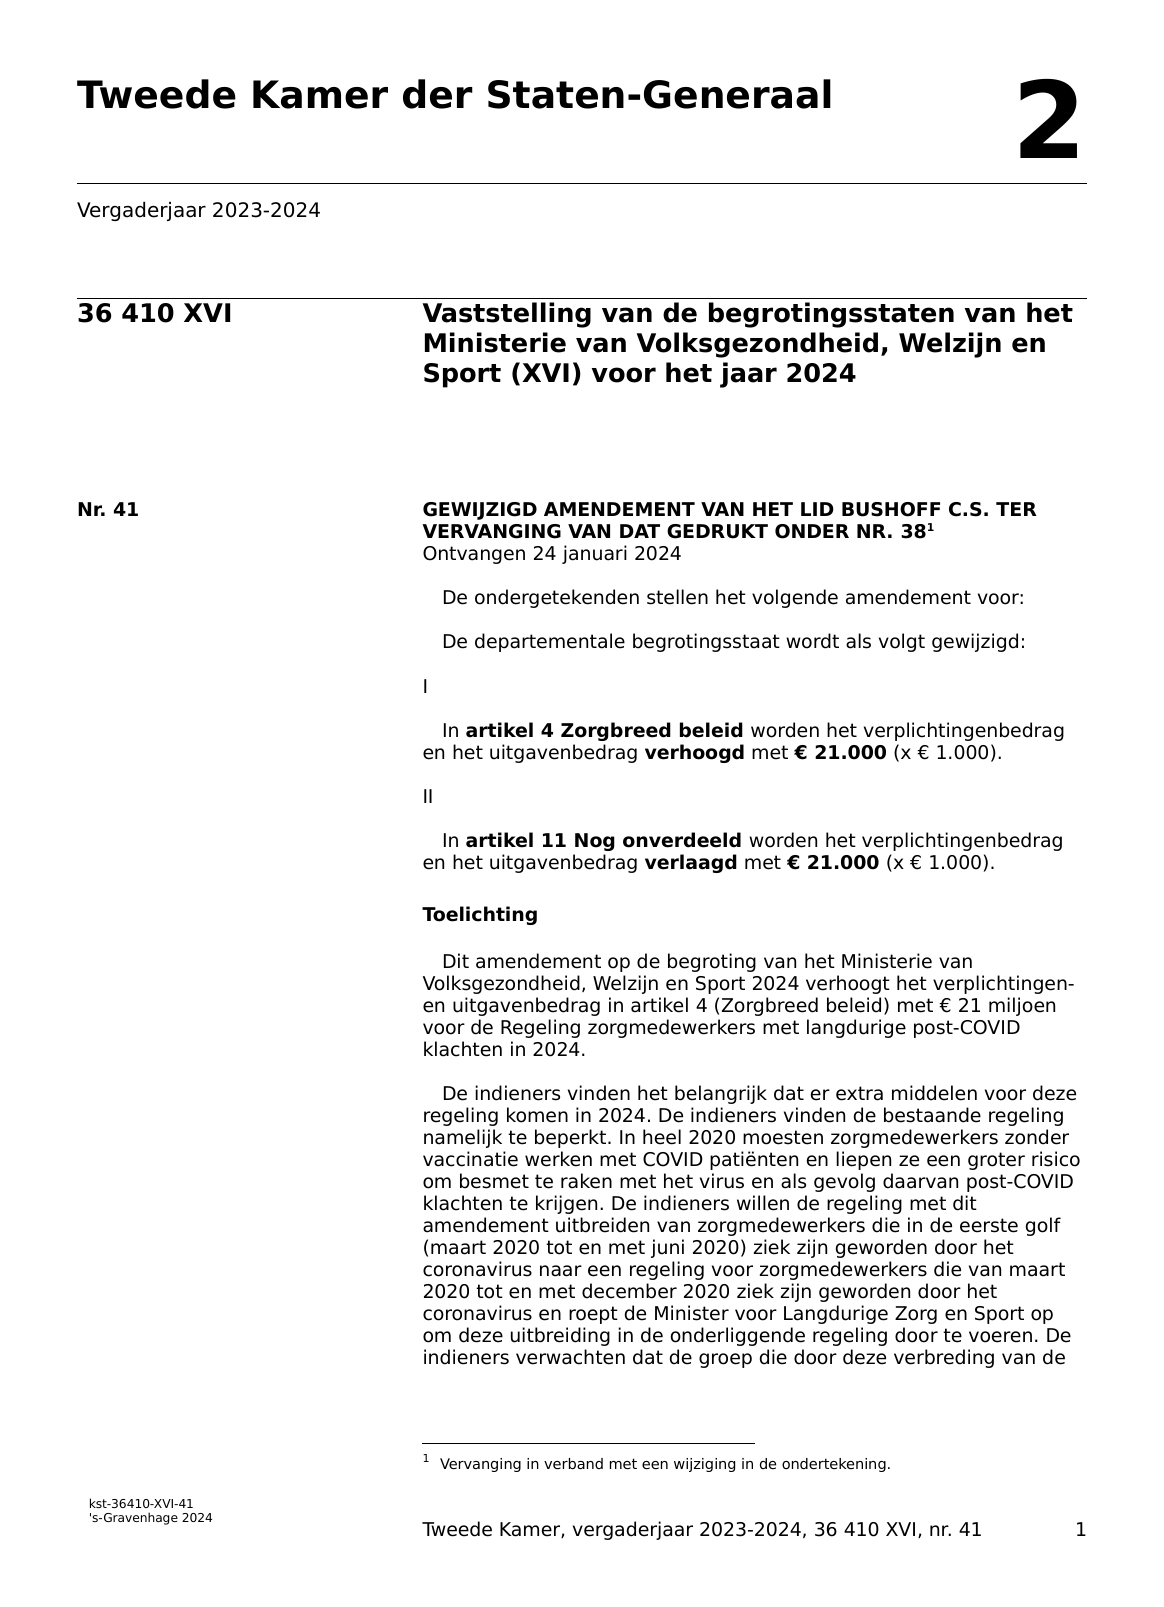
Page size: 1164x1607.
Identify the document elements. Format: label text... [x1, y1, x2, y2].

table_header 2 [886, 59, 1087, 183]
text I [422, 676, 1087, 697]
text 's-Gravenhage 2024 [88, 1511, 323, 1525]
subtitle Nr. 41 GEWIJZIGD AMENDEMENT VAN HET LID BUSHOFF C.S. TER VERVANGING VAN DAT GEDRUKT ONDER NR. 38 [77, 499, 1087, 543]
subtitle Toelichting [422, 904, 1087, 926]
text II [422, 786, 1087, 808]
text De indieners vinden het belangrijk dat er extra middelen voor deze regeling komen in 2024. De indieners vinden de bestaande regeling namelijk te beperkt. In heel 2020 moesten zorgmedewerkers zonder vaccinatie werken met COVID patiënten en liepen ze een groter risico om besmet te raken met het virus en als gevolg daarvan post-COVID klachten te krijgen. De indieners willen de regeling met dit amendement uitbreiden van zorgmedewerkers die in de eerste golf (maart 2020 tot en met juni 2020) ziek zijn geworden door het coronavirus naar een regeling voor zorgmedewerkers die van maart 2020 tot en met december 2020 ziek zijn geworden door het coronavirus en roept de Minister voor Langdurige Zorg en Sport op om deze uitbreiding in de onderliggende regeling door te voeren. De indieners verwachten dat de groep die door deze verbreding van de [422, 1083, 1087, 1369]
table_header Tweede Kamer der Staten-Generaal [77, 59, 886, 183]
text kst-36410-XVI-41 [88, 1497, 323, 1511]
subtitle 36 410 XVI Vaststelling van de begrotingsstaten van het Ministerie van Volksgezondheid, Welzijn en Sport (XVI) voor het jaar 2024 [77, 299, 1087, 388]
table_cell Vergaderjaar 2023-2024 [77, 184, 1087, 298]
text In artikel 4 Zorgbreed beleid worden het verplichtingenbedrag en het uitgavenbedrag verhoogd met € 21.000 (x € 1.000). [422, 720, 1087, 764]
text De departementale begrotingsstaat wordt als volgt gewijzigd: [422, 631, 1087, 653]
text In artikel 11 Nog onverdeeld worden het verplichtingenbedrag en het uitgavenbedrag verlaagd met € 21.000 (x € 1.000). [422, 830, 1087, 874]
text Vervanging in verband met een wijziging in de ondertekening. [422, 1452, 1087, 1474]
text Dit amendement op de begroting van het Ministerie van Volksgezondheid, Welzijn en Sport 2024 verhoogt het verplichtingen- en uitgavenbedrag in artikel 4 (Zorgbreed beleid) met € 21 miljoen voor de Regeling zorgmedewerkers met langdurige post-COVID klachten in 2024. [422, 951, 1087, 1061]
text De ondergetekenden stellen het volgende amendement voor: [422, 587, 1087, 609]
text Ontvangen 24 januari 2024 [422, 543, 1087, 565]
